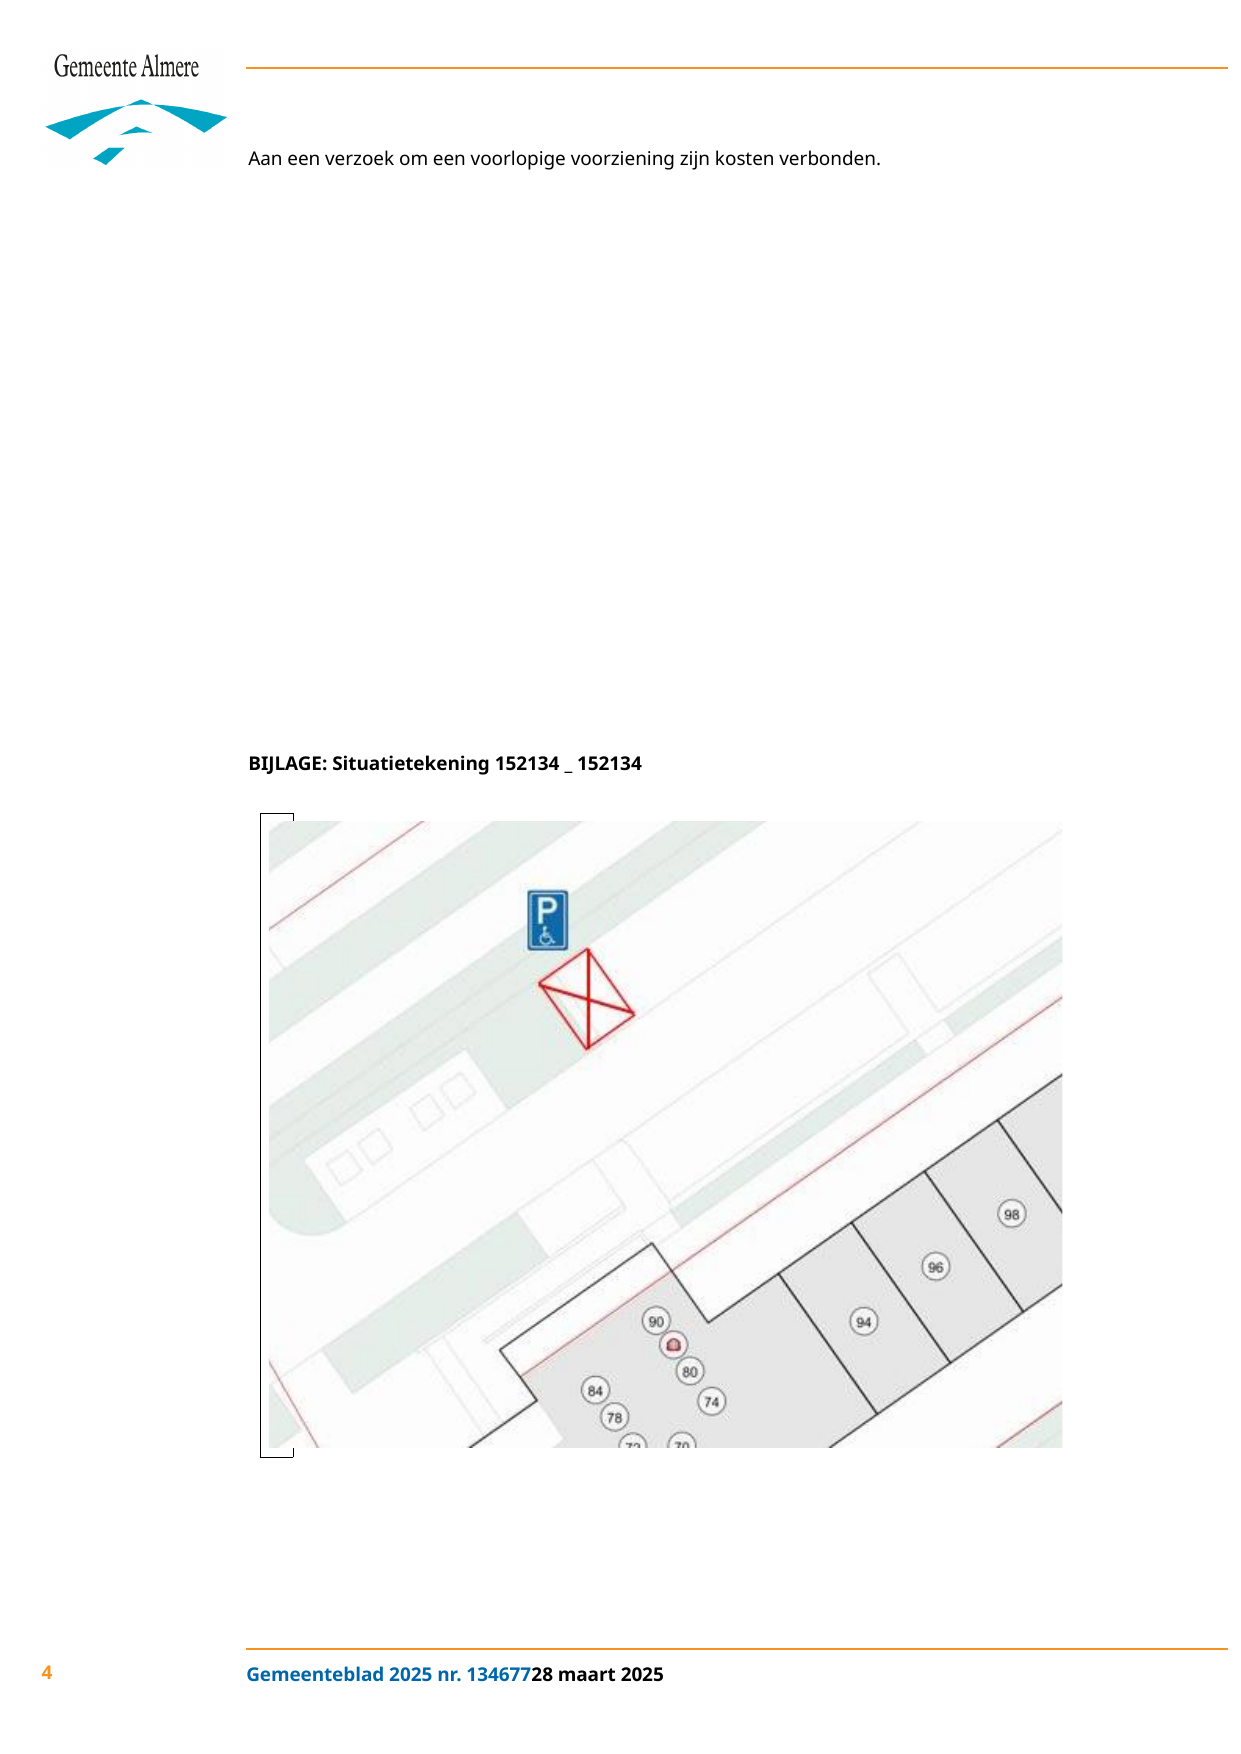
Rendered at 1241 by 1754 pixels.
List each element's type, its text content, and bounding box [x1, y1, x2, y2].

text Aan een verzoek om een voorlopige voorziening zijn kosten verbonden. [248, 145, 1152, 171]
picture [268, 821, 1063, 1448]
text BIJLAGE: Situatietekening 152134 _ 152134 [248, 750, 1152, 776]
picture [41, 47, 231, 172]
